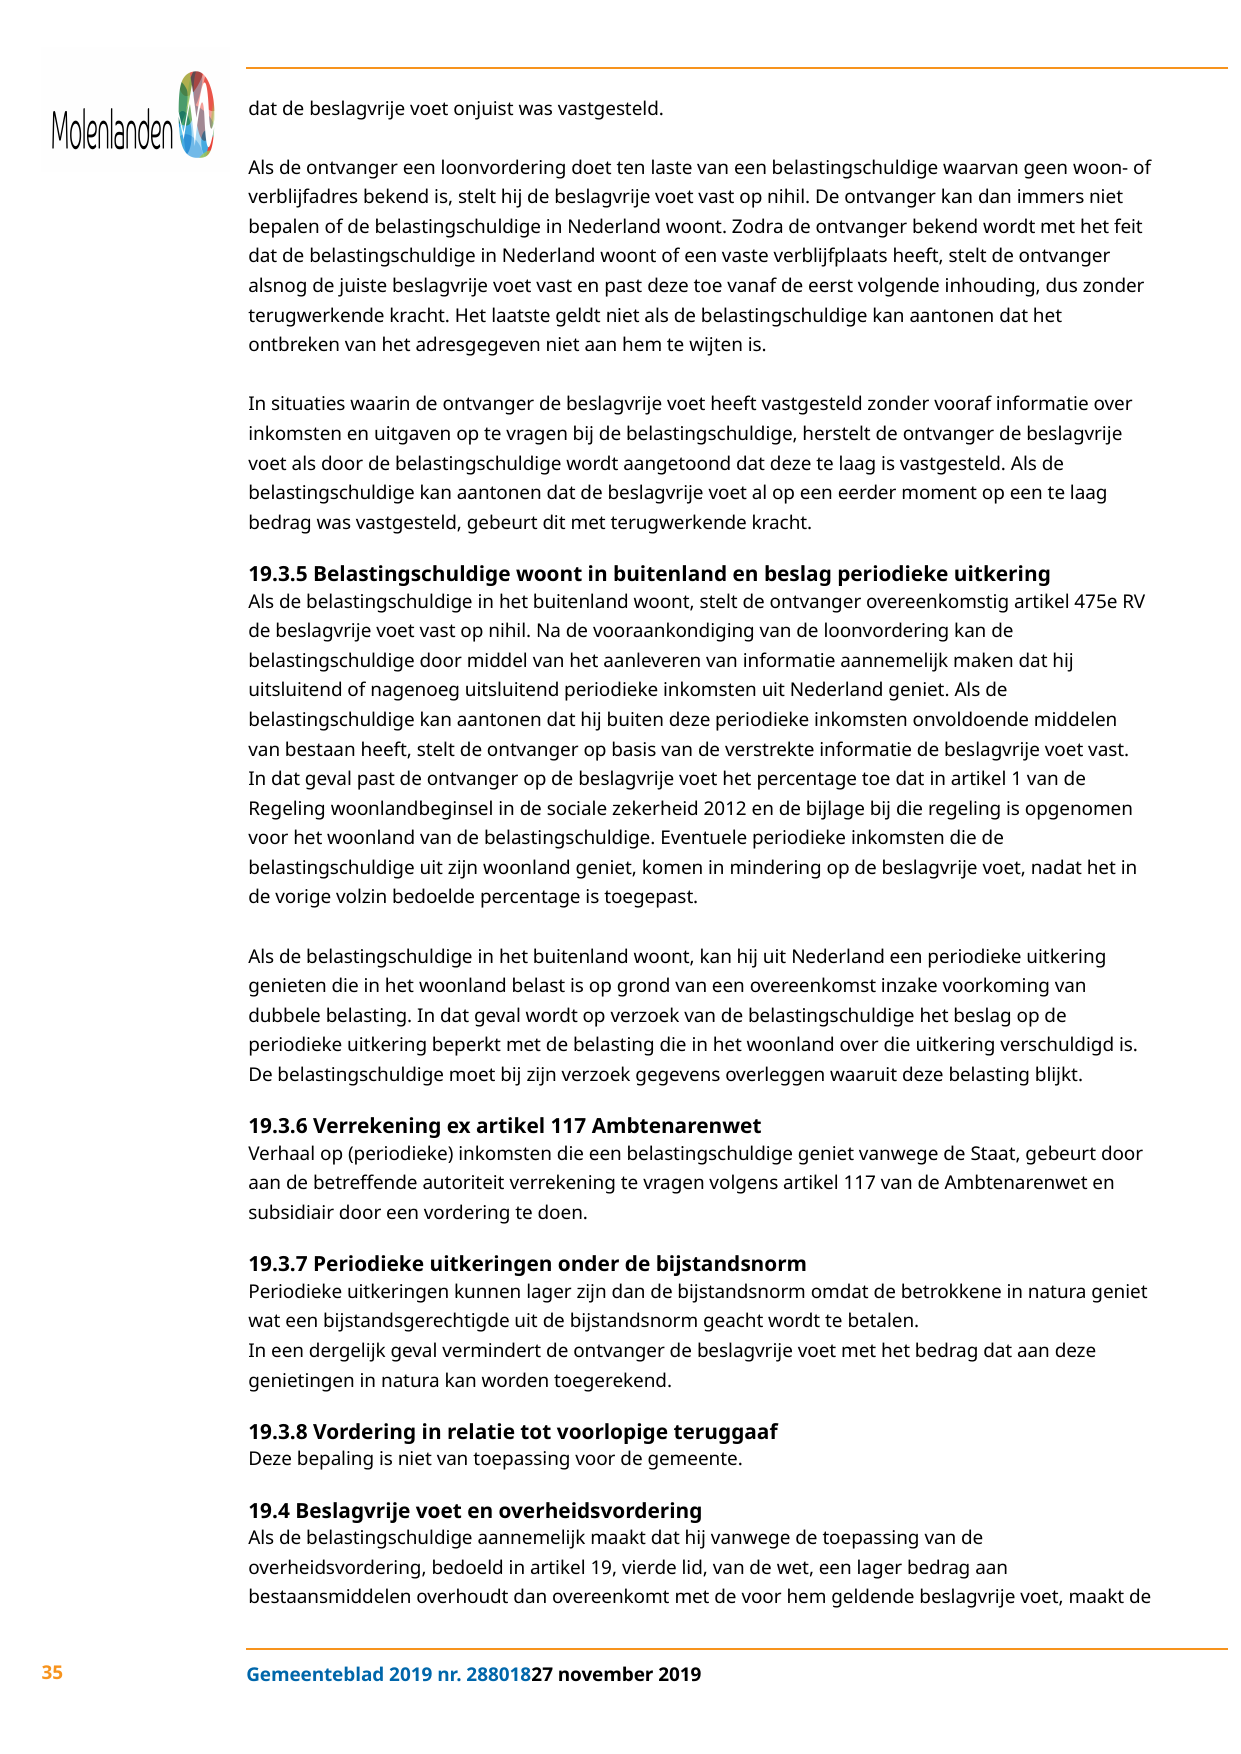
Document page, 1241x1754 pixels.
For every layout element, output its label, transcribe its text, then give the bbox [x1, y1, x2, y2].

text In situaties waarin de ontvanger de beslagvrije voet heeft vastgesteld zonder vooraf informatie over inkomsten en uitgaven op te vragen bij de belastingschuldige, herstelt de ontvanger de beslagvrije voet als door de belastingschuldige wordt aangetoond dat deze te laag is vastgesteld. Als de belastingschuldige kan aantonen dat de beslagvrije voet al op een eerder moment op een te laag bedrag was vastgesteld, gebeurt dit met terugwerkende kracht. [248, 391, 1152, 535]
text 19.4 Beslagvrije voet en overheidsvordering [248, 1496, 1152, 1524]
text Deze bepaling is niet van toepassing voor de gemeente. [248, 1446, 1152, 1471]
picture [41, 47, 231, 172]
text 19.3.5 Belastingschuldige woont in buitenland en beslag periodieke uitkering [248, 559, 1152, 588]
text Als de belastingschuldige in het buitenland woont, kan hij uit Nederland een periodieke uitkering genieten die in het woonland belast is op grond van een overeenkomst inzake voorkoming van dubbele belasting. In dat geval wordt op verzoek van de belastingschuldige het beslag op de periodieke uitkering beperkt met de belasting die in het woonland over die uitkering verschuldigd is. De belastingschuldige moet bij zijn verzoek gegevens overleggen waaruit deze belasting blijkt. [248, 943, 1152, 1087]
text Verhaal op (periodieke) inkomsten die een belastingschuldige geniet vanwege de Staat, gebeurt door aan de betreffende autoriteit verrekening te vragen volgens artikel 117 van de Ambtenarenwet en subsidiair door een vordering te doen. [248, 1140, 1152, 1225]
text 19.3.8 Vordering in relatie tot voorlopige teruggaaf [248, 1417, 1152, 1446]
text In een dergelijk geval vermindert de ontvanger de beslagvrije voet met het bedrag dat aan deze genietingen in natura kan worden toegerekend. [248, 1337, 1152, 1392]
text Periodieke uitkeringen kunnen lager zijn dan de bijstandsnorm omdat de betrokkene in natura geniet wat een bijstandsgerechtigde uit de bijstandsnorm geacht wordt te betalen. [248, 1278, 1152, 1333]
text 19.3.6 Verrekening ex artikel 117 Ambtenarenwet [248, 1112, 1152, 1140]
text Als de belastingschuldige aannemelijk maakt dat hij vanwege de toepassing van de overheidsvordering, bedoeld in artikel 19, vierde lid, van de wet, een lager bedrag aan bestaansmiddelen overhoudt dan overeenkomt met de voor hem geldende beslagvrije voet, maakt de [248, 1524, 1152, 1609]
text 19.3.7 Periodieke uitkeringen onder de bijstandsnorm [248, 1249, 1152, 1278]
text Als de belastingschuldige in het buitenland woont, stelt de ontvanger overeenkomstig artikel 475e RV de beslagvrije voet vast op nihil. Na de vooraankondiging van de loonvordering kan de belastingschuldige door middel van het aanleveren van informatie aannemelijk maken dat hij uitsluitend of nagenoeg uitsluitend periodieke inkomsten uit Nederland geniet. Als de belastingschuldige kan aantonen dat hij buiten deze periodieke inkomsten onvoldoende middelen van bestaan heeft, stelt de ontvanger op basis van de verstrekte informatie de beslagvrije voet vast. In dat geval past de ontvanger op de beslagvrije voet het percentage toe dat in artikel 1 van de Regeling woonlandbeginsel in de sociale zekerheid 2012 en de bijlage bij die regeling is opgenomen voor het woonland van de belastingschuldige. Eventuele periodieke inkomsten die de belastingschuldige uit zijn woonland geniet, komen in mindering op de beslagvrije voet, nadat het in de vorige volzin bedoelde percentage is toegepast. [248, 588, 1152, 909]
text dat de beslagvrije voet onjuist was vastgesteld. [248, 95, 1152, 121]
text Als de ontvanger een loonvordering doet ten laste van een belastingschuldige waarvan geen woon- of verblijfadres bekend is, stelt hij de beslagvrije voet vast op nihil. De ontvanger kan dan immers niet bepalen of de belastingschuldige in Nederland woont. Zodra de ontvanger bekend wordt met het feit dat de belastingschuldige in Nederland woont of een vaste verblijfplaats heeft, stelt de ontvanger alsnog de juiste beslagvrije voet vast en past deze toe vanaf de eerst volgende inhouding, dus zonder terugwerkende kracht. Het laatste geldt niet als de belastingschuldige kan aantonen dat het ontbreken van het adresgegeven niet aan hem te wijten is. [248, 154, 1152, 357]
